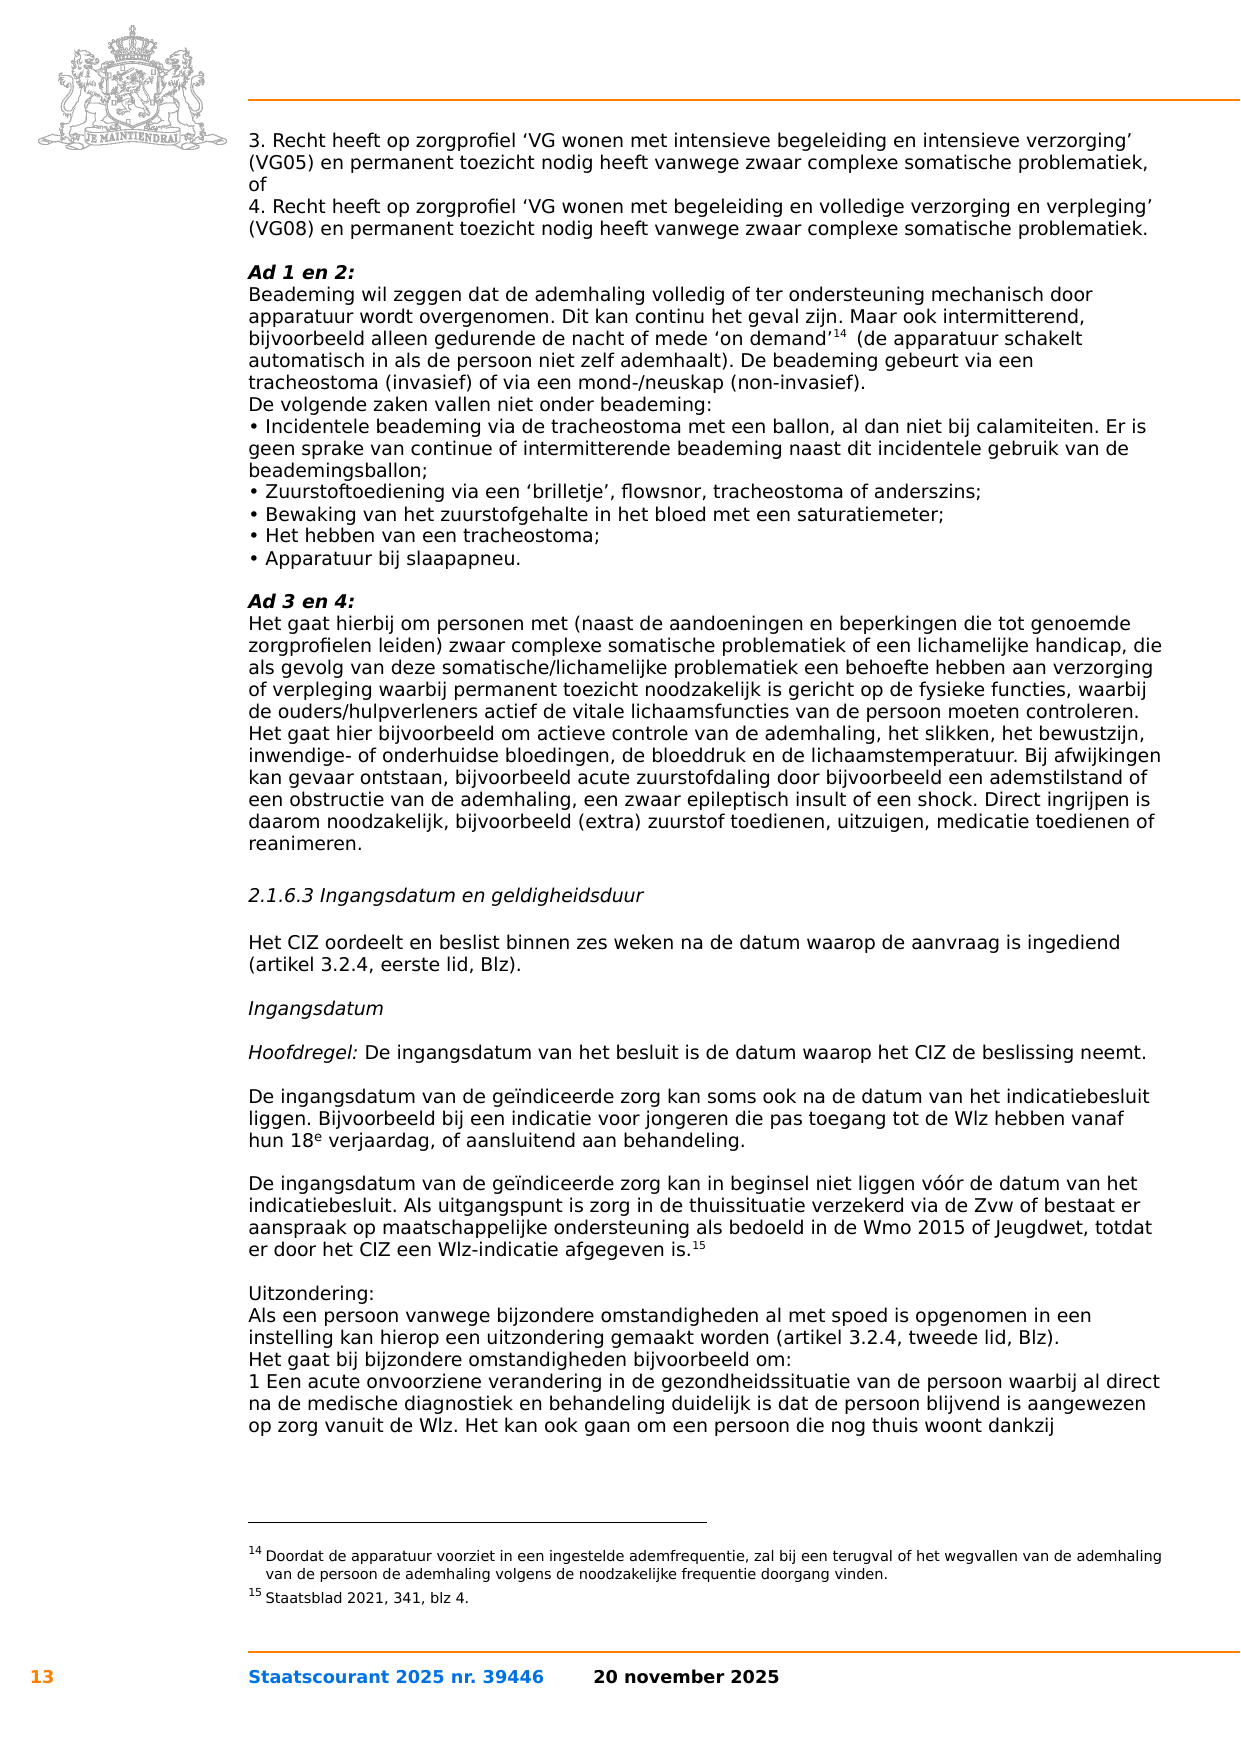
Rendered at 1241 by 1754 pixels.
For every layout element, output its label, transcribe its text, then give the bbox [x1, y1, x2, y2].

text Het gaat bij bijzondere omstandigheden bijvoorbeeld om: [248, 1349, 1163, 1371]
text • Bewaking van het zuurstofgehalte in het bloed met een saturatiemeter; [248, 503, 1163, 525]
text Ad 1 en 2: [248, 262, 1163, 284]
text • Incidentele beademing via de tracheostoma met een ballon, al dan niet bij calamiteiten. Er is geen sprake van continue of intermitterende beademing naast dit incidentele gebruik van de beademingsballon; [248, 416, 1163, 481]
text Doordat de apparatuur voorziet in een ingestelde ademfrequentie, zal bij een terugval of het wegvallen van de ademhaling van de persoon de ademhaling volgens de noodzakelijke frequentie doorgang vinden. [248, 1544, 1163, 1583]
text Als een persoon vanwege bijzondere omstandigheden al met spoed is opgenomen in een instelling kan hierop een uitzondering gemaakt worden (artikel 3.2.4, tweede lid, Blz). [248, 1305, 1163, 1349]
subtitle Ingangsdatum [248, 998, 1163, 1020]
text Uitzondering: [248, 1283, 1163, 1305]
text • Apparatuur bij slaapapneu. [248, 547, 1163, 569]
text • Het hebben van een tracheostoma; [248, 525, 1163, 547]
picture [38, 25, 227, 150]
text Staatsblad 2021, 341, blz 4. [248, 1586, 1163, 1608]
text 3. Recht heeft op zorgprofiel ‘VG wonen met intensieve begeleiding en intensieve verzorging’ (VG05) en permanent toezicht nodig heeft vanwege zwaar complexe somatische problematiek, of [248, 130, 1163, 196]
text De ingangsdatum van de geïndiceerde zorg kan soms ook na de datum van het indicatiebesluit liggen. Bijvoorbeeld bij een indicatie voor jongeren die pas toegang tot de Wlz hebben vanaf hun 18e verjaardag, of aansluitend aan behandeling. [248, 1086, 1163, 1151]
text 4. Recht heeft op zorgprofiel ‘VG wonen met begeleiding en volledige verzorging en verpleging’ (VG08) en permanent toezicht nodig heeft vanwege zwaar complexe somatische problematiek. [248, 196, 1163, 240]
text 1 Een acute onvoorziene verandering in de gezondheidssituatie van de persoon waarbij al direct na de medische diagnostiek en behandeling duidelijk is dat de persoon blijvend is aangewezen op zorg vanuit de Wlz. Het kan ook gaan om een persoon die nog thuis woont dankzij [248, 1371, 1163, 1437]
text Het CIZ oordeelt en beslist binnen zes weken na de datum waarop de aanvraag is ingediend (artikel 3.2.4, eerste lid, Blz). [248, 932, 1163, 976]
text Het gaat hierbij om personen met (naast de aandoeningen en beperkingen die tot genoemde zorgprofielen leiden) zwaar complexe somatische problematiek of een lichamelijke handicap, die als gevolg van deze somatische/lichamelijke problematiek een behoefte hebben aan verzorging of verpleging waarbij permanent toezicht noodzakelijk is gericht op de fysieke functies, waarbij de ouders/hulpverleners actief de vitale lichaamsfuncties van de persoon moeten controleren. Het gaat hier bijvoorbeeld om actieve controle van de ademhaling, het slikken, het bewustzijn, inwendige- of onderhuidse bloedingen, de bloeddruk en de lichaamstemperatuur. Bij afwijkingen kan gevaar ontstaan, bijvoorbeeld acute zuurstofdaling door bijvoorbeeld een ademstilstand of een obstructie van de ademhaling, een zwaar epileptisch insult of een shock. Direct ingrijpen is daarom noodzakelijk, bijvoorbeeld (extra) zuurstof toedienen, uitzuigen, medicatie toedienen of reanimeren. [248, 613, 1163, 855]
text Hoofdregel: De ingangsdatum van het besluit is de datum waarop het CIZ de beslissing neemt. [248, 1042, 1163, 1064]
text Beademing wil zeggen dat de ademhaling volledig of ter ondersteuning mechanisch door apparatuur wordt overgenomen. Dit kan continu het geval zijn. Maar ook intermitterend, bijvoorbeeld alleen gedurende de nacht of mede ‘on demand’ (de apparatuur schakelt automatisch in als de persoon niet zelf ademhaalt). De beademing gebeurt via een tracheostoma (invasief) of via een mond-/neuskap (non-invasief). [248, 284, 1163, 393]
text • Zuurstoftoediening via een ‘brilletje’, flowsnor, tracheostoma of anderszins; [248, 481, 1163, 503]
text De volgende zaken vallen niet onder beademing: [248, 393, 1163, 416]
text Ad 3 en 4: [248, 591, 1163, 613]
subtitle 2.1.6.3 Ingangsdatum en geldigheidsduur [248, 885, 1163, 907]
text De ingangsdatum van de geïndiceerde zorg kan in beginsel niet liggen vóór de datum van het indicatiebesluit. Als uitgangspunt is zorg in de thuissituatie verzekerd via de Zvw of bestaat er aanspraak op maatschappelijke ondersteuning als bedoeld in de Wmo 2015 of Jeugdwet, totdat er door het CIZ een Wlz-indicatie afgegeven is. [248, 1173, 1163, 1261]
